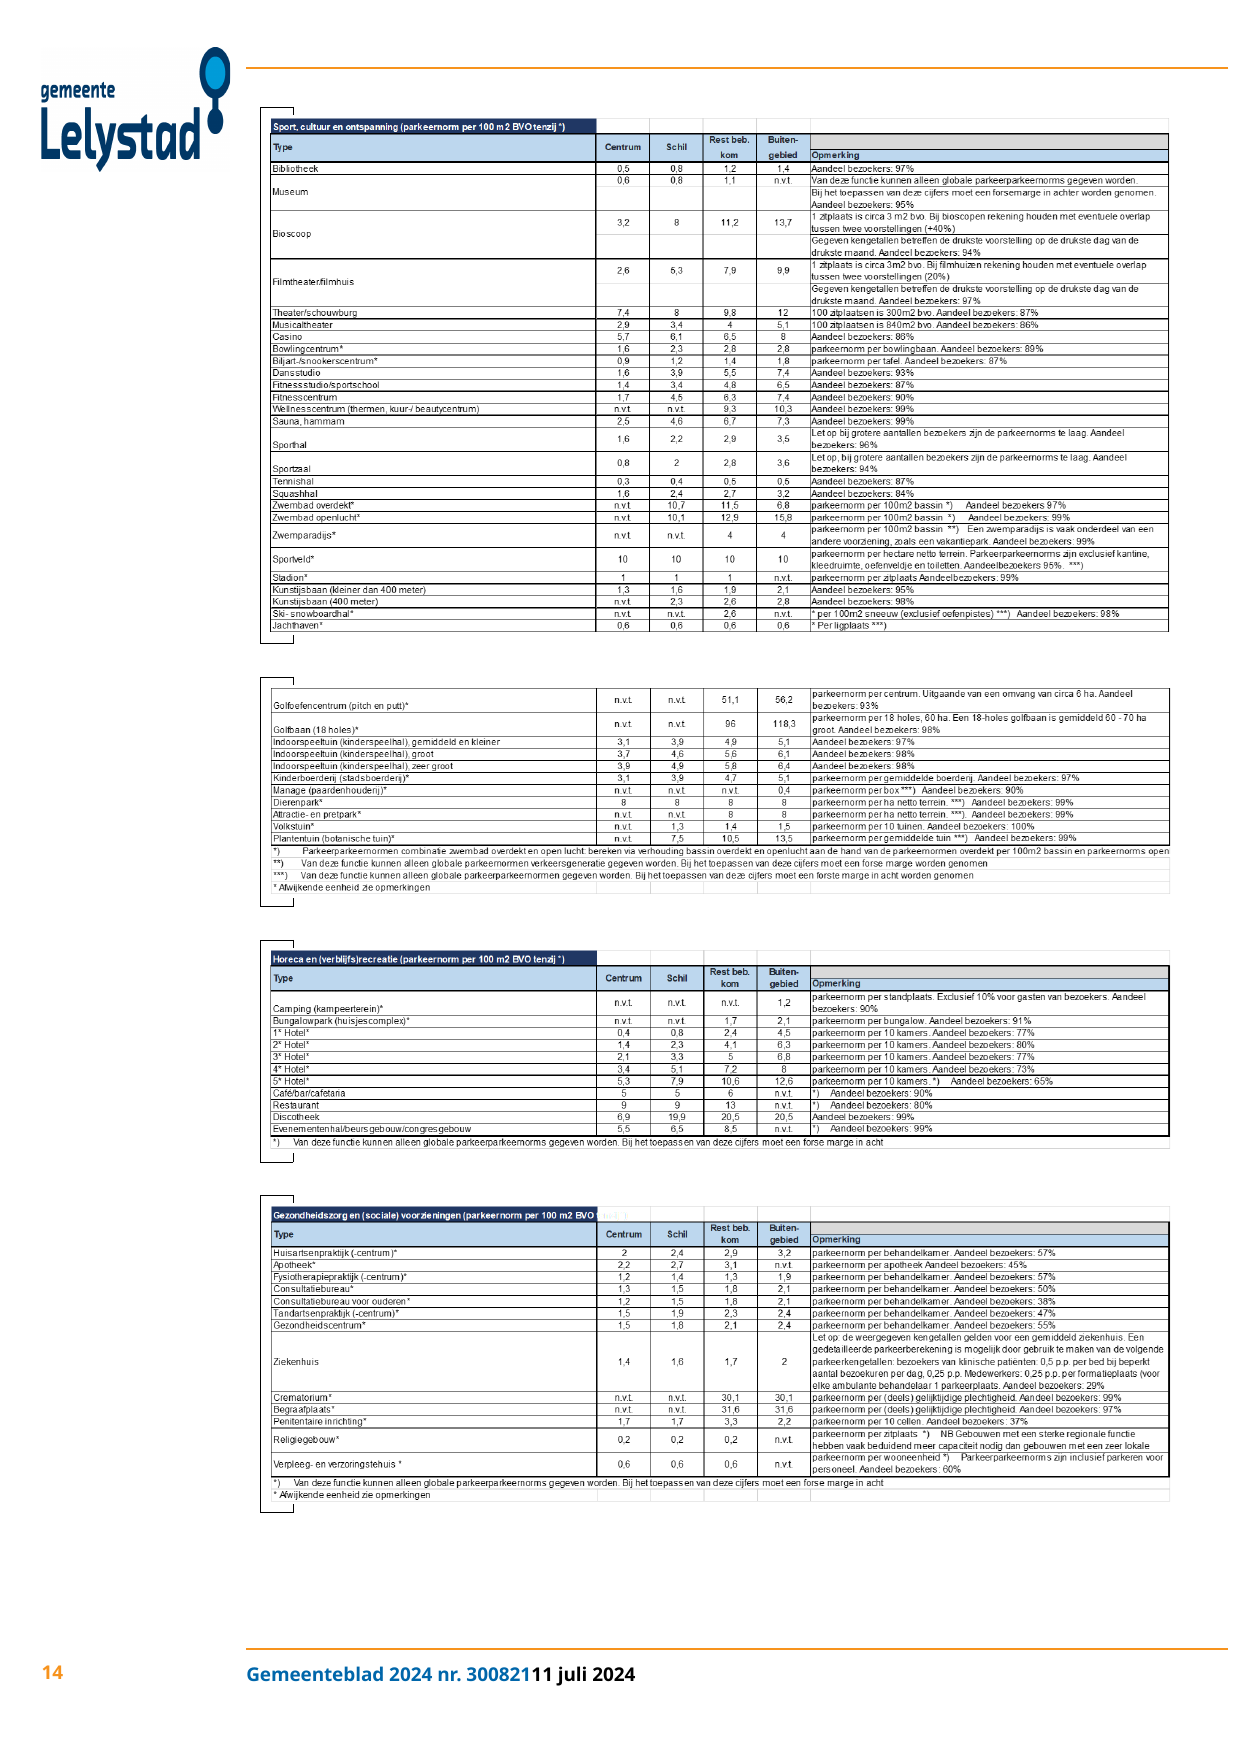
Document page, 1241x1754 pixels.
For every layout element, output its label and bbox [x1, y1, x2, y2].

picture [268, 115, 1173, 635]
picture [268, 1203, 1173, 1504]
picture [268, 685, 1173, 898]
picture [41, 47, 231, 172]
picture [268, 948, 1173, 1153]
